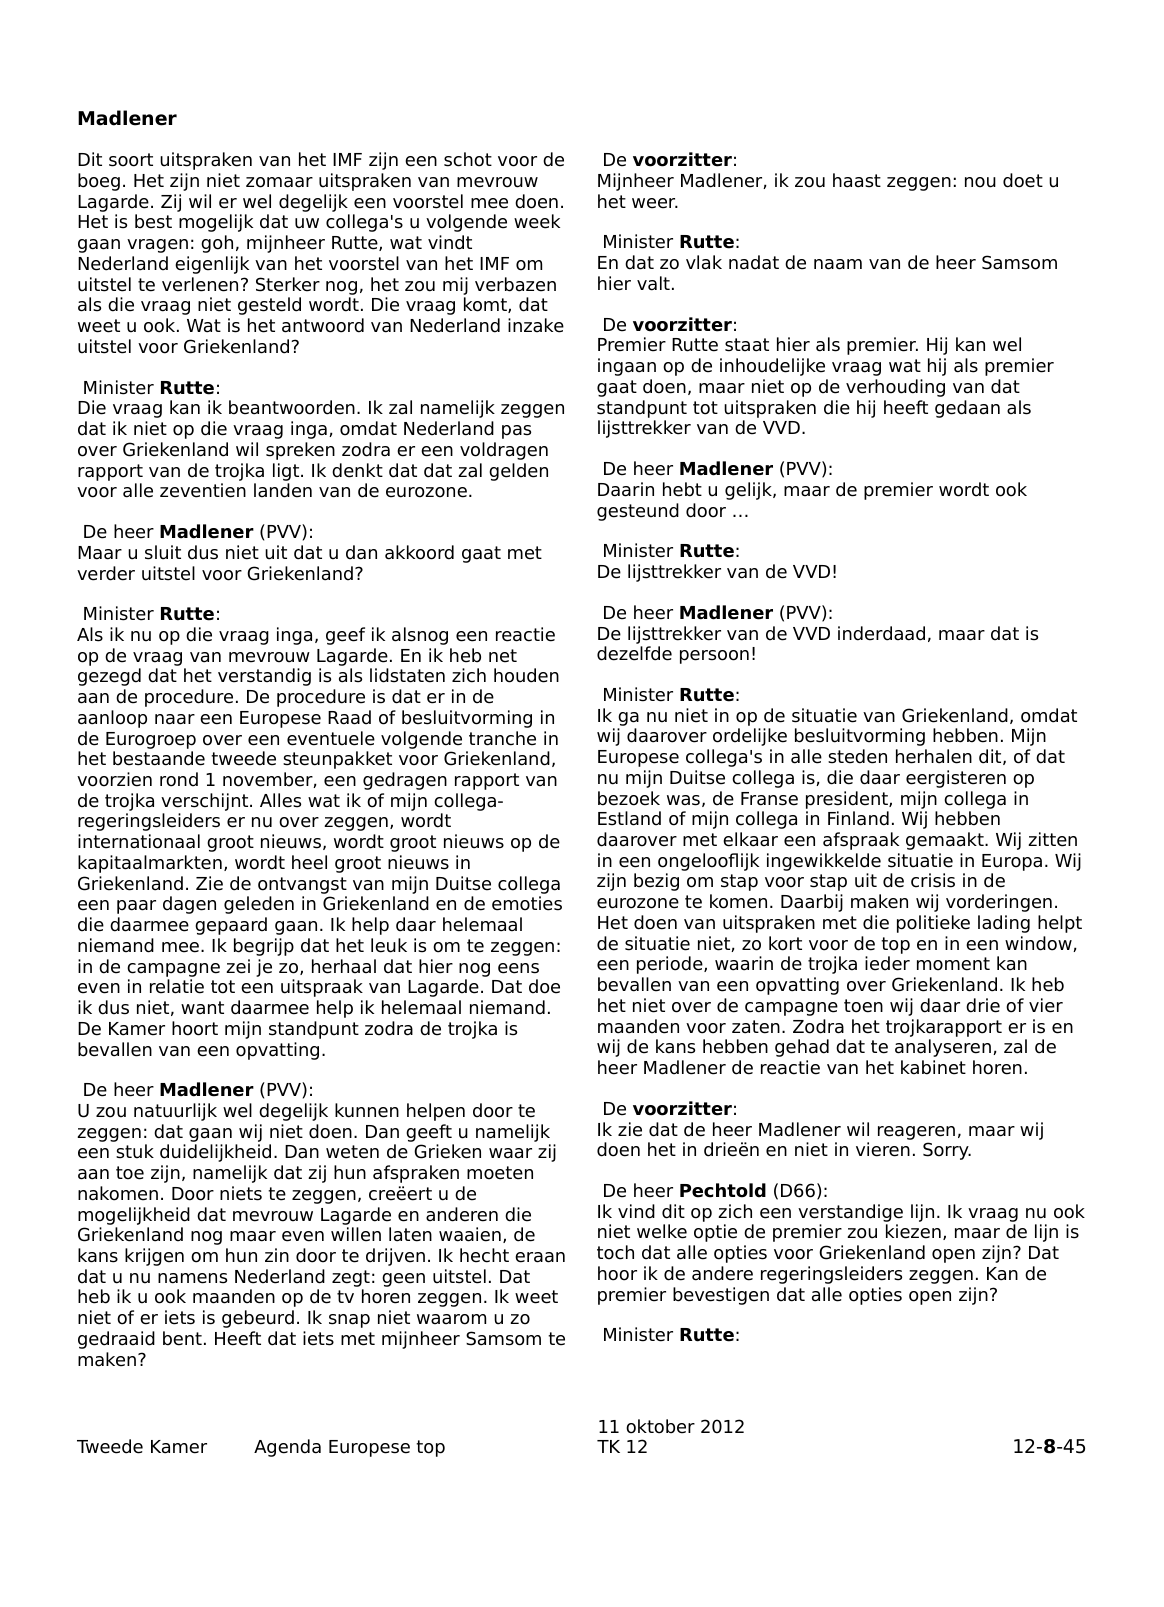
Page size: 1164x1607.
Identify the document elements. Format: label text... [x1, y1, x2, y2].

text Ik zie dat de heer Madlener wil reageren, maar wij doen het in drieën en niet in vieren. Sorry. [596, 1119, 1087, 1161]
text De heer Madlener (PVV): [596, 603, 1087, 623]
text En dat zo vlak nadat de naam van de heer Samsom hier valt. [596, 253, 1087, 294]
text Minister Rutte: [596, 541, 1087, 562]
text Ik ga nu niet in op de situatie van Griekenland, omdat wij daarover ordelijke besluitvorming hebben. Mijn Europese collega's in alle steden herhalen dit, of dat nu mijn Duitse collega is, die daar eergisteren op bezoek was, de Franse president, mijn collega in Estland of mijn collega in Finland. Wij hebben daarover met elkaar een afspraak gemaakt. Wij zitten in een ongelooflijk ingewikkelde situatie in Europa. Wij zijn bezig om stap voor stap uit de crisis in de eurozone te komen. Daarbij maken wij vorderingen. Het doen van uitspraken met die politieke lading helpt de situatie niet, zo kort voor de top en in een window, een periode, waarin de trojka ieder moment kan bevallen van een opvatting over Griekenland. Ik heb het niet over de campagne toen wij daar drie of vier maanden voor zaten. Zodra het trojkarapport er is en wij de kans hebben gehad dat te analyseren, zal de heer Madlener de reactie van het kabinet horen. [596, 706, 1087, 1079]
text Minister Rutte: [77, 604, 567, 625]
text Die vraag kan ik beantwoorden. Ik zal namelijk zeggen dat ik niet op die vraag inga, omdat Nederland pas over Griekenland wil spreken zodra er een voldragen rapport van de trojka ligt. Ik denkt dat dat zal gelden voor alle zeventien landen van de eurozone. [77, 398, 567, 502]
text Maar u sluit dus niet uit dat u dan akkoord gaat met verder uitstel voor Griekenland? [77, 543, 567, 584]
text De lijsttrekker van de VVD inderdaad, maar dat is dezelfde persoon! [596, 623, 1087, 665]
text De heer Madlener (PVV): [596, 459, 1087, 480]
text Daarin hebt u gelijk, maar de premier wordt ook gesteund door … [596, 480, 1087, 521]
text De voorzitter: [596, 150, 1087, 171]
text De voorzitter: [596, 314, 1087, 335]
text De heer Madlener (PVV): [77, 1080, 567, 1101]
text Minister Rutte: [596, 685, 1087, 706]
text De heer Pechtold (D66): [596, 1181, 1087, 1202]
text De lijsttrekker van de VVD! [596, 562, 1087, 583]
text Mijnheer Madlener, ik zou haast zeggen: nou doet u het weer. [596, 171, 1087, 212]
text Als ik nu op die vraag inga, geef ik alsnog een reactie op de vraag van mevrouw Lagarde. En ik heb net gezegd dat het verstandig is als lidstaten zich houden aan de procedure. De procedure is dat er in de aanloop naar een Europese Raad of besluitvorming in de Eurogroep over een eventuele volgende tranche in het bestaande tweede steunpakket voor Griekenland, voorzien rond 1 november, een gedragen rapport van de trojka verschijnt. Alles wat ik of mijn collega-regeringsleiders er nu over zeggen, wordt internationaal groot nieuws, wordt groot nieuws op de kapitaalmarkten, wordt heel groot nieuws in Griekenland. Zie de ontvangst van mijn Duitse collega een paar dagen geleden in Griekenland en de emoties die daarmee gepaard gaan. Ik help daar helemaal niemand mee. Ik begrijp dat het leuk is om te zeggen: in de campagne zei je zo, herhaal dat hier nog eens even in relatie tot een uitspraak van Lagarde. Dat doe ik dus niet, want daarmee help ik helemaal niemand. De Kamer hoort mijn standpunt zodra de trojka is bevallen van een opvatting. [77, 625, 567, 1060]
text Dit soort uitspraken van het IMF zijn een schot voor de boeg. Het zijn niet zomaar uitspraken van mevrouw Lagarde. Zij wil er wel degelijk een voorstel mee doen. Het is best mogelijk dat uw collega's u volgende week gaan vragen: goh, mijnheer Rutte, wat vindt Nederland eigenlijk van het voorstel van het IMF om uitstel te verlenen? Sterker nog, het zou mij verbazen als die vraag niet gesteld wordt. Die vraag komt, dat weet u ook. Wat is het antwoord van Nederland inzake uitstel voor Griekenland? [77, 150, 567, 357]
text Minister Rutte: [596, 1325, 1087, 1346]
text De heer Madlener (PVV): [77, 522, 567, 543]
text De voorzitter: [596, 1099, 1087, 1119]
text Premier Rutte staat hier als premier. Hij kan wel ingaan op de inhoudelijke vraag wat hij als premier gaat doen, maar niet op de verhouding van dat standpunt tot uitspraken die hij heeft gedaan als lijsttrekker van de VVD. [596, 335, 1087, 439]
text Minister Rutte: [77, 377, 567, 398]
text Minister Rutte: [596, 232, 1087, 253]
text Ik vind dit op zich een verstandige lijn. Ik vraag nu ook niet welke optie de premier zou kiezen, maar de lijn is toch dat alle opties voor Griekenland open zijn? Dat hoor ik de andere regeringsleiders zeggen. Kan de premier bevestigen dat alle opties open zijn? [596, 1202, 1087, 1305]
text U zou natuurlijk wel degelijk kunnen helpen door te zeggen: dat gaan wij niet doen. Dan geeft u namelijk een stuk duidelijkheid. Dan weten de Grieken waar zij aan toe zijn, namelijk dat zij hun afspraken moeten nakomen. Door niets te zeggen, creëert u de mogelijkheid dat mevrouw Lagarde en anderen die Griekenland nog maar even willen laten waaien, de kans krijgen om hun zin door te drijven. Ik hecht eraan dat u nu namens Nederland zegt: geen uitstel. Dat heb ik u ook maanden op de tv horen zeggen. Ik weet niet of er iets is gebeurd. Ik snap niet waarom u zo gedraaid bent. Heeft dat iets met mijnheer Samsom te maken? [77, 1101, 567, 1370]
